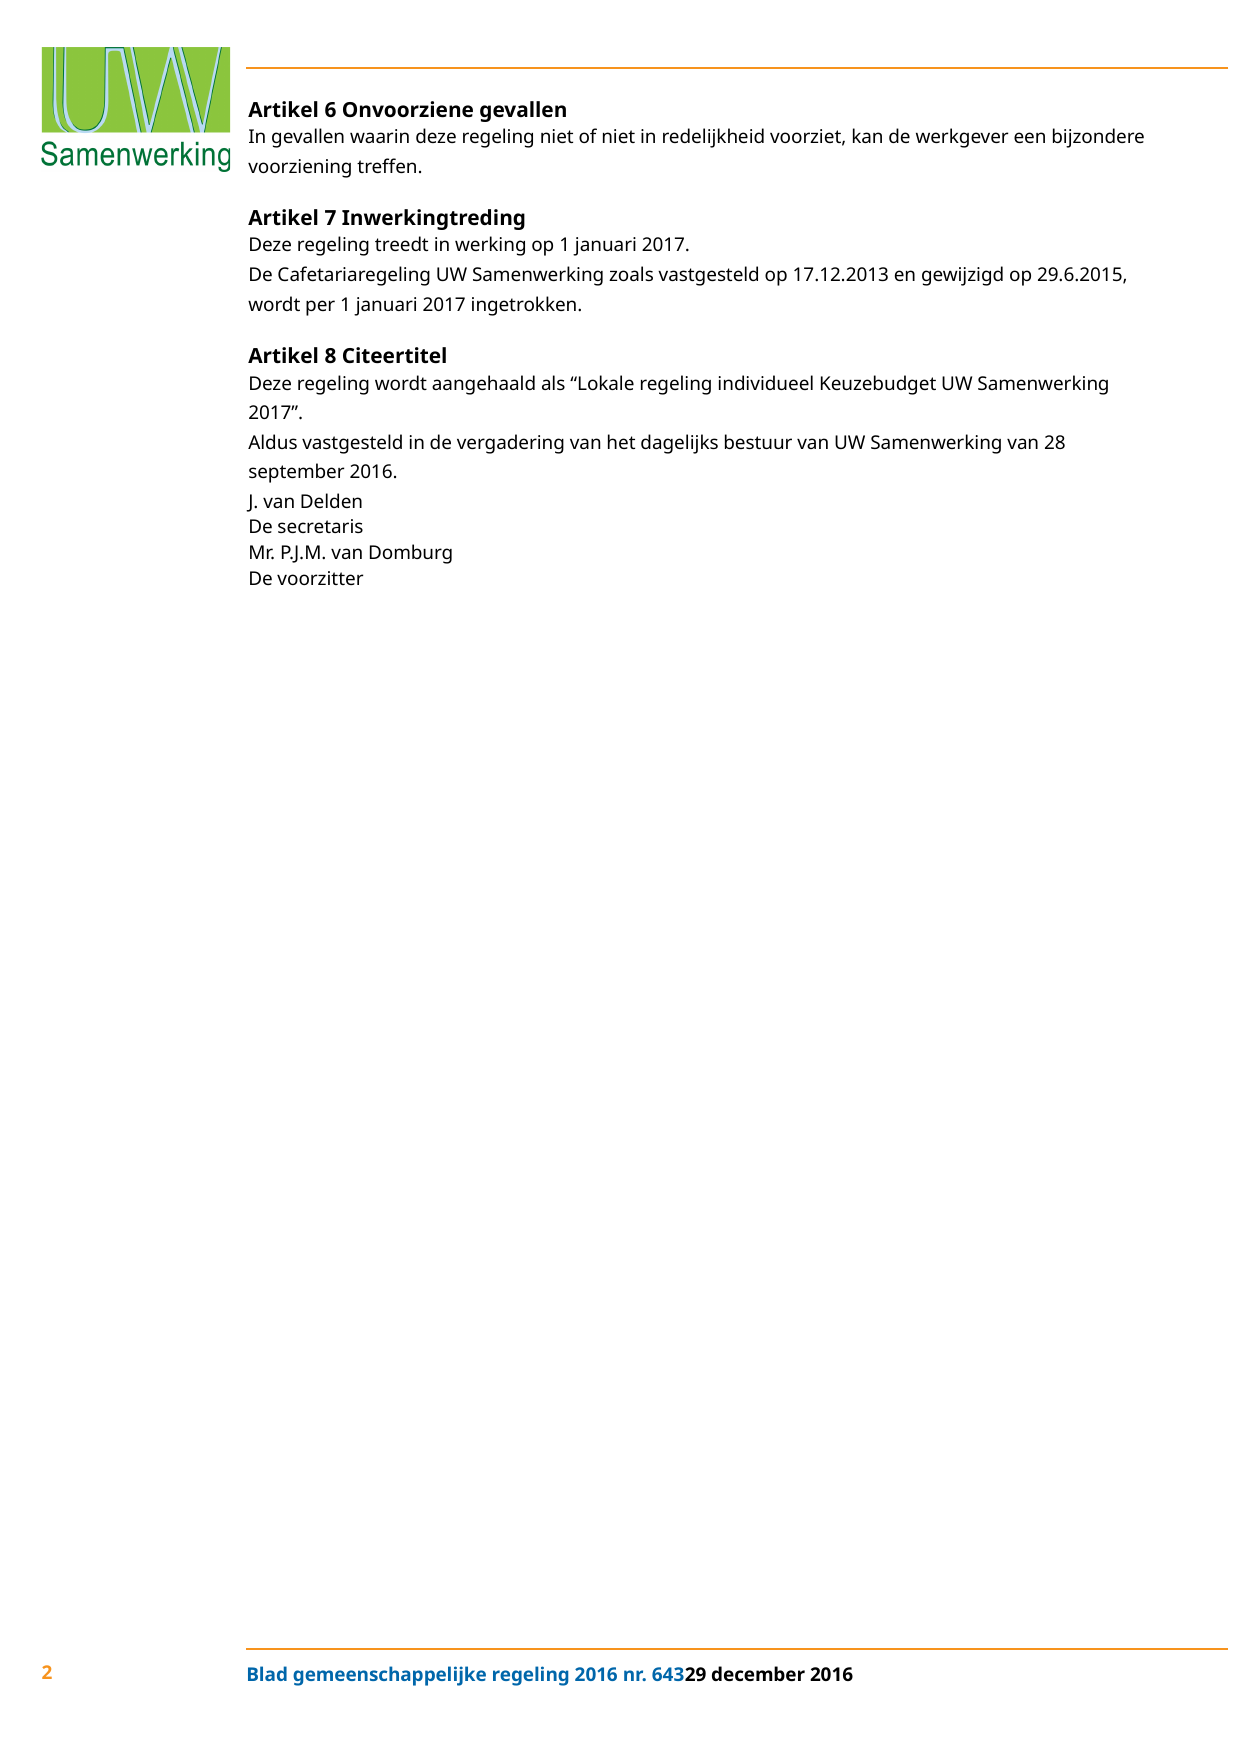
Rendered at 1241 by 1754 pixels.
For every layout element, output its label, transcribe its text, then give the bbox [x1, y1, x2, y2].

text De Cafetariaregeling UW Samenwerking zoals vastgesteld op 17.12.2013 en gewijzigd op 29.6.2015, wordt per 1 januari 2017 ingetrokken. [248, 261, 1152, 317]
text In gevallen waarin deze regeling niet of niet in redelijkheid voorziet, kan de werkgever een bijzondere voorziening treffen. [248, 123, 1152, 178]
text Deze regeling wordt aangehaald als “Lokale regeling individueel Keuzebudget UW Samenwerking 2017”. [248, 370, 1152, 425]
text Deze regeling treedt in werking op 1 januari 2017. [248, 232, 1152, 257]
text Artikel 8 Citeertitel [248, 341, 1152, 370]
text Artikel 6 Onvoorziene gevallen [248, 95, 1152, 123]
picture [41, 47, 231, 172]
text De secretaris [248, 514, 1152, 539]
text Artikel 7 Inwerkingtreding [248, 203, 1152, 232]
text De voorzitter [248, 565, 1152, 591]
text Aldus vastgesteld in de vergadering van het dagelijks bestuur van UW Samenwerking van 28 september 2016. [248, 429, 1152, 484]
text J. van Delden [248, 488, 1152, 514]
text Mr. P.J.M. van Domburg [248, 539, 1152, 565]
